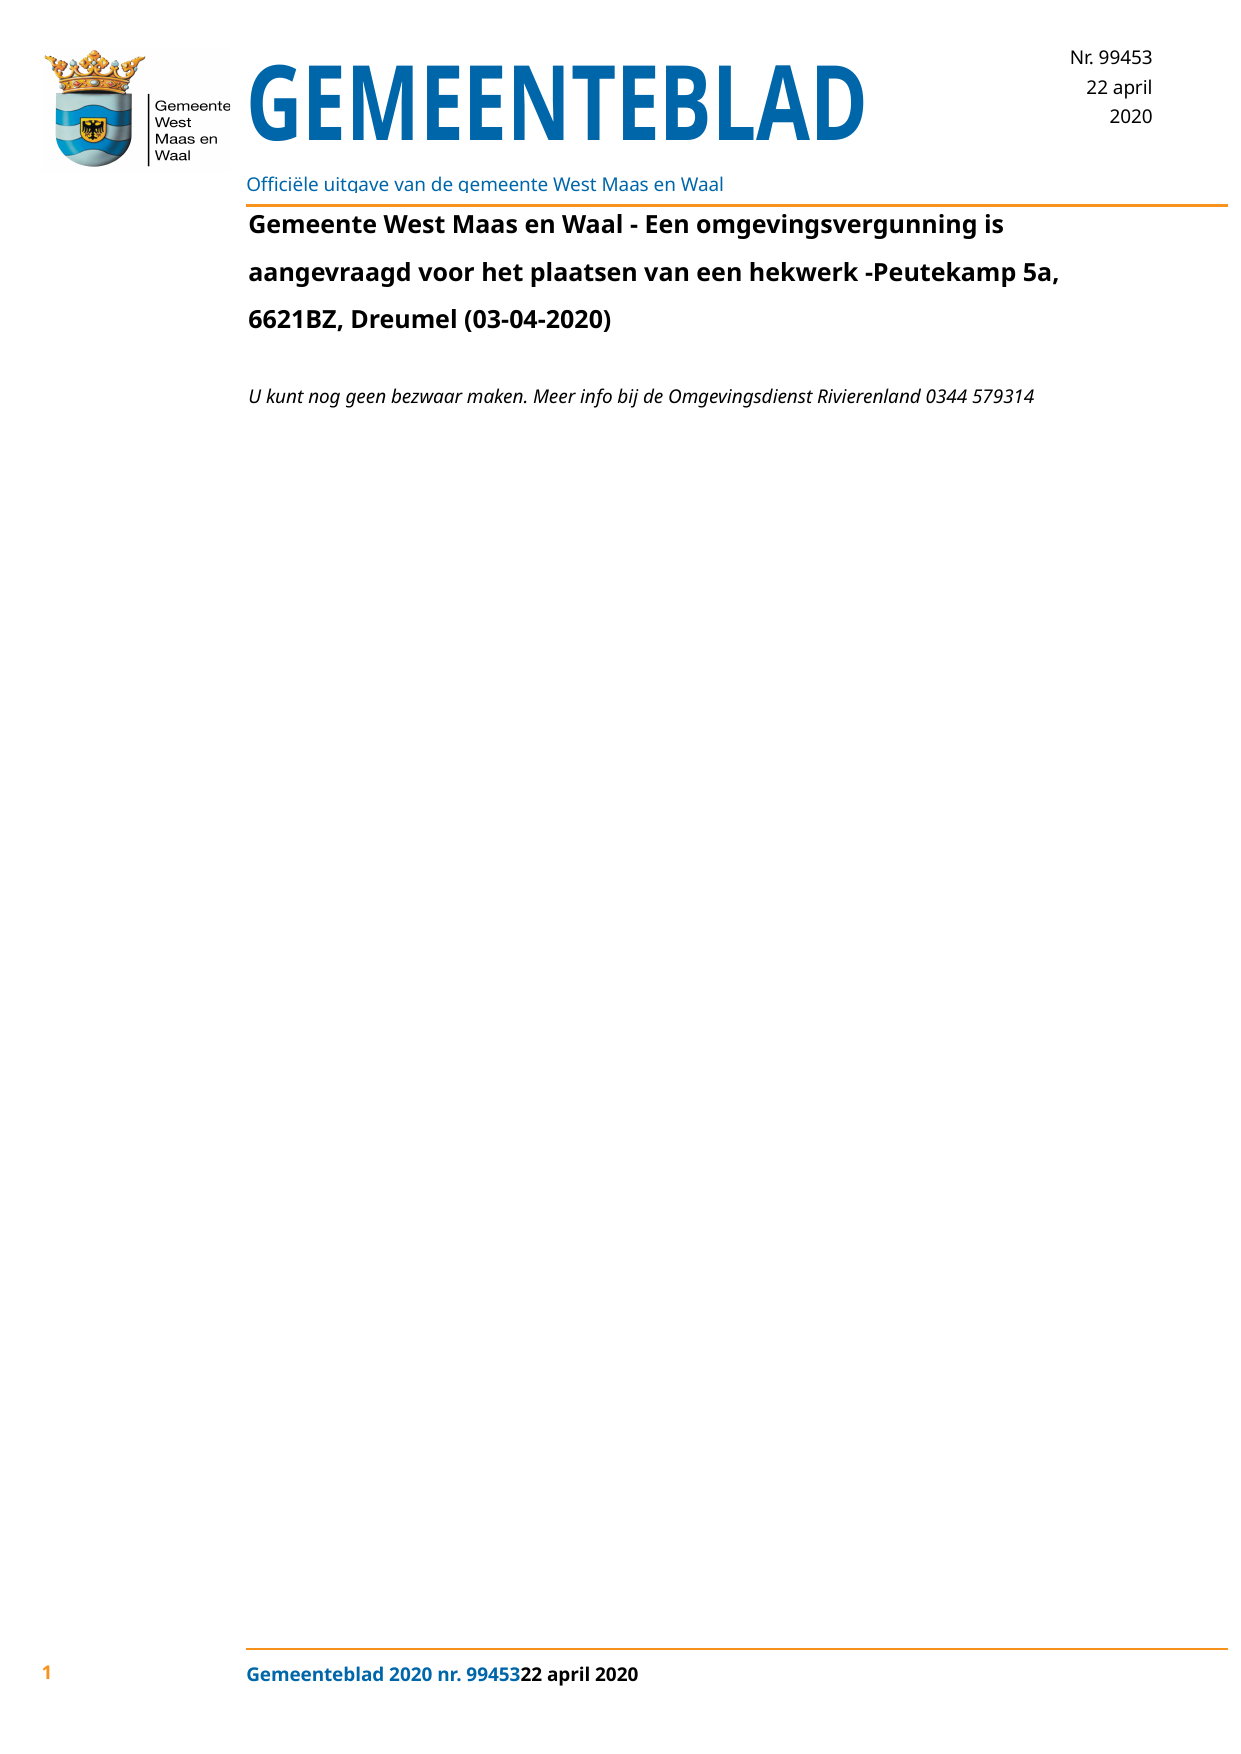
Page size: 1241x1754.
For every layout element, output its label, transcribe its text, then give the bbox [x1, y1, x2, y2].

text U kunt nog geen bezwaar maken. Meer info bij de Omgevingsdienst Rivierenland 0344 579314 [248, 384, 1152, 409]
text Gemeente West Maas en Waal - Een omgevingsvergunning is aangevraagd voor het plaatsen van een hekwerk -Peutekamp 5a, 6621BZ, Dreumel (03-04-2020) [248, 207, 1152, 336]
picture [41, 47, 231, 172]
